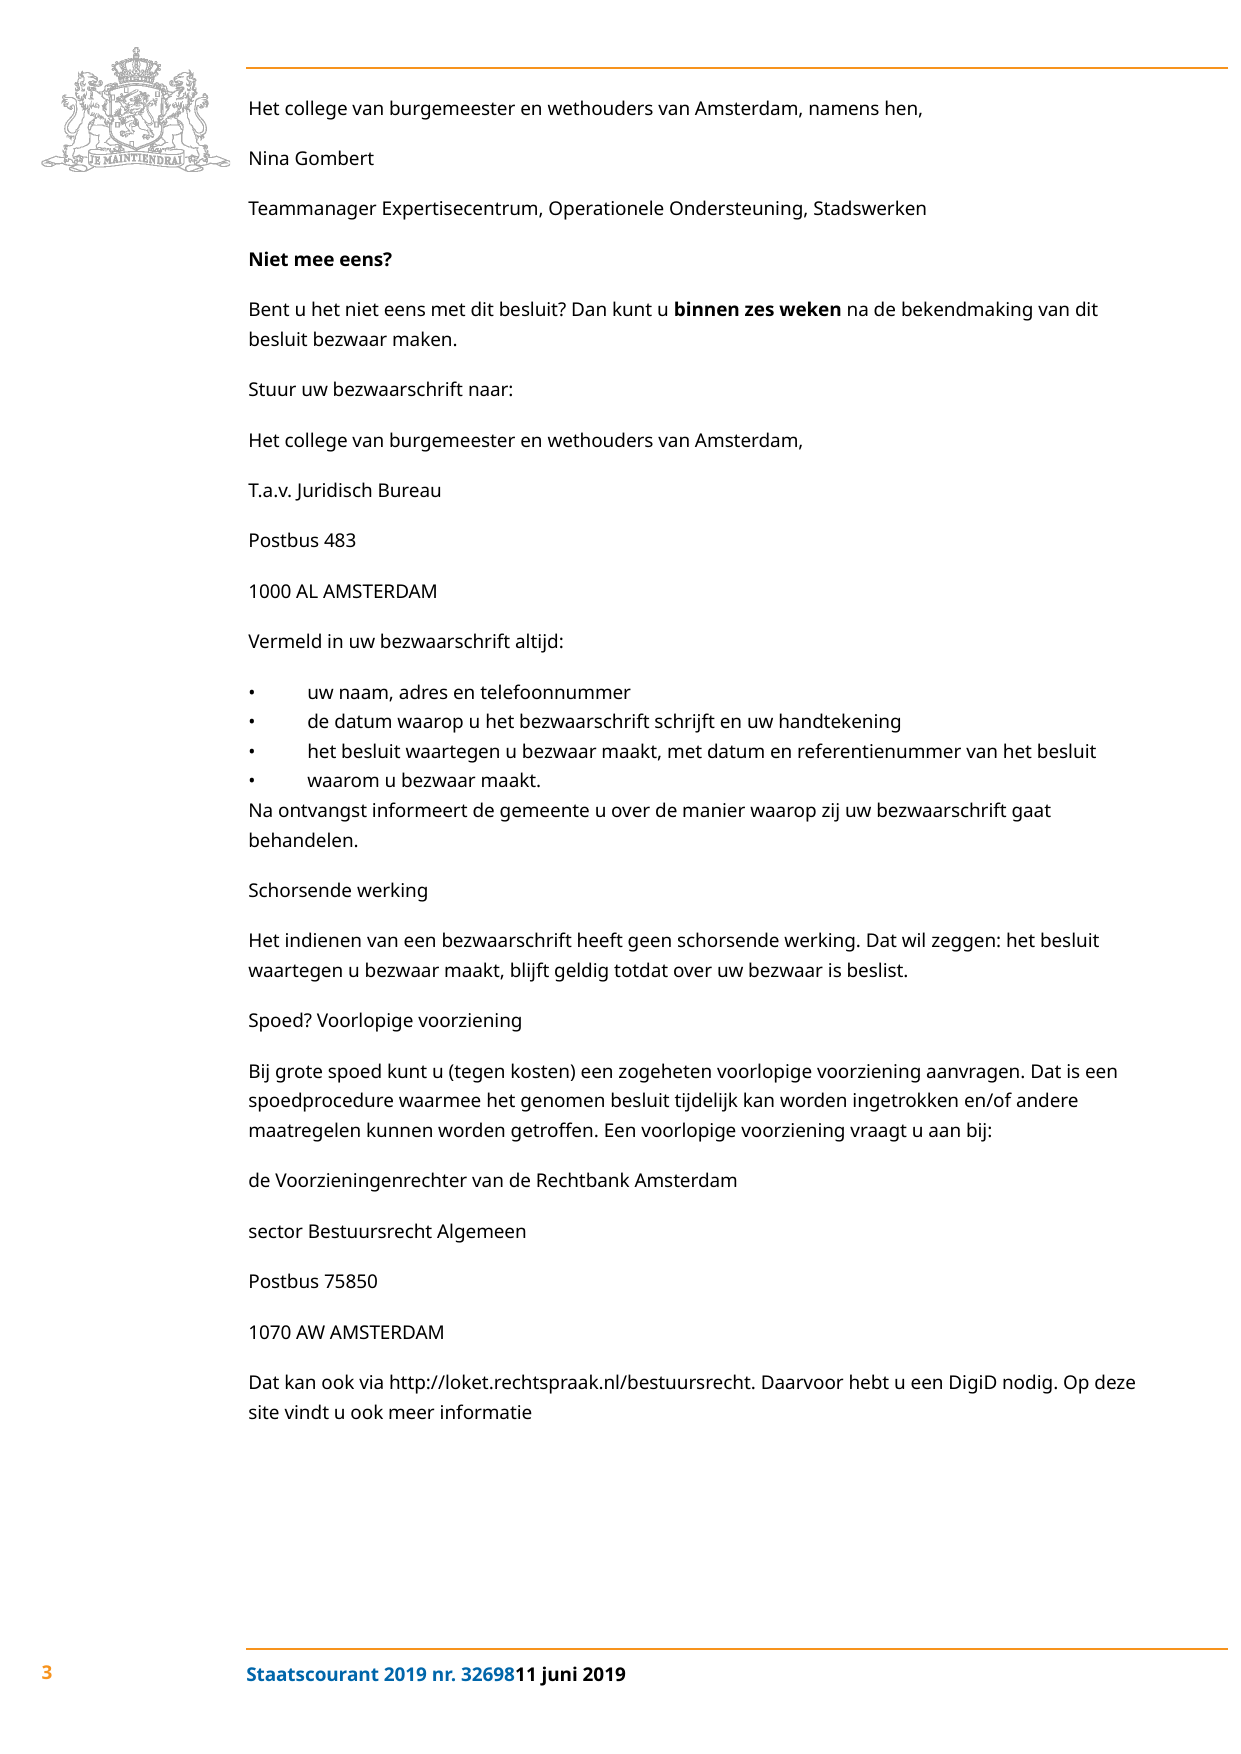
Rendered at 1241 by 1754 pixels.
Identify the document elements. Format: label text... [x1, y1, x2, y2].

picture [41, 47, 231, 172]
text Het indienen van een bezwaarschrift heeft geen schorsende werking. Dat wil zeggen: het besluit waartegen u bezwaar maakt, blijft geldig totdat over uw bezwaar is beslist. [248, 928, 1152, 983]
text Spoed? Voorlopige voorziening [248, 1008, 1152, 1033]
text 1000 AL AMSTERDAM [248, 578, 1152, 604]
text de Voorzieningenrechter van de Rechtbank Amsterdam [248, 1168, 1152, 1193]
list de datum waarop u het bezwaarschrift schrijft en uw handtekening [248, 708, 1152, 734]
text Teammanager Expertisecentrum, Operationele Ondersteuning, Stadswerken [248, 196, 1152, 221]
text Bij grote spoed kunt u (tegen kosten) een zogeheten voorlopige voorziening aanvragen. Dat is een spoedprocedure waarmee het genomen besluit tijdelijk kan worden ingetrokken en/of andere maatregelen kunnen worden getroffen. Een voorlopige voorziening vraagt u aan bij: [248, 1058, 1152, 1143]
list het besluit waartegen u bezwaar maakt, met datum en referentienummer van het besluit [248, 738, 1152, 764]
text Nina Gombert [248, 145, 1152, 171]
text sector Bestuursrecht Algemeen [248, 1218, 1152, 1244]
text Vermeld in uw bezwaarschrift altijd: [248, 628, 1152, 654]
text T.a.v. Juridisch Bureau [248, 477, 1152, 503]
text Niet mee eens? [248, 246, 1152, 272]
text Dat kan ook via http://loket.rechtspraak.nl/bestuursrecht. Daarvoor hebt u een DigiD nodig. Op deze site vindt u ook meer informatie [248, 1369, 1152, 1425]
text Schorsende werking [248, 877, 1152, 903]
list uw naam, adres en telefoonnummer [248, 679, 1152, 705]
text Het college van burgemeester en wethouders van Amsterdam, namens hen, [248, 95, 1152, 121]
text Postbus 75850 [248, 1268, 1152, 1294]
text 1070 AW AMSTERDAM [248, 1319, 1152, 1345]
text Stuur uw bezwaarschrift naar: [248, 376, 1152, 402]
text Bent u het niet eens met dit besluit? Dan kunt u binnen zes weken na de bekendmaking van dit besluit bezwaar maken. [248, 296, 1152, 352]
list waarom u bezwaar maakt. [248, 768, 1152, 793]
text Postbus 483 [248, 528, 1152, 553]
text Het college van burgemeester en wethouders van Amsterdam, [248, 427, 1152, 453]
text Na ontvangst informeert de gemeente u over de manier waarop zij uw bezwaarschrift gaat behandelen. [248, 797, 1152, 853]
